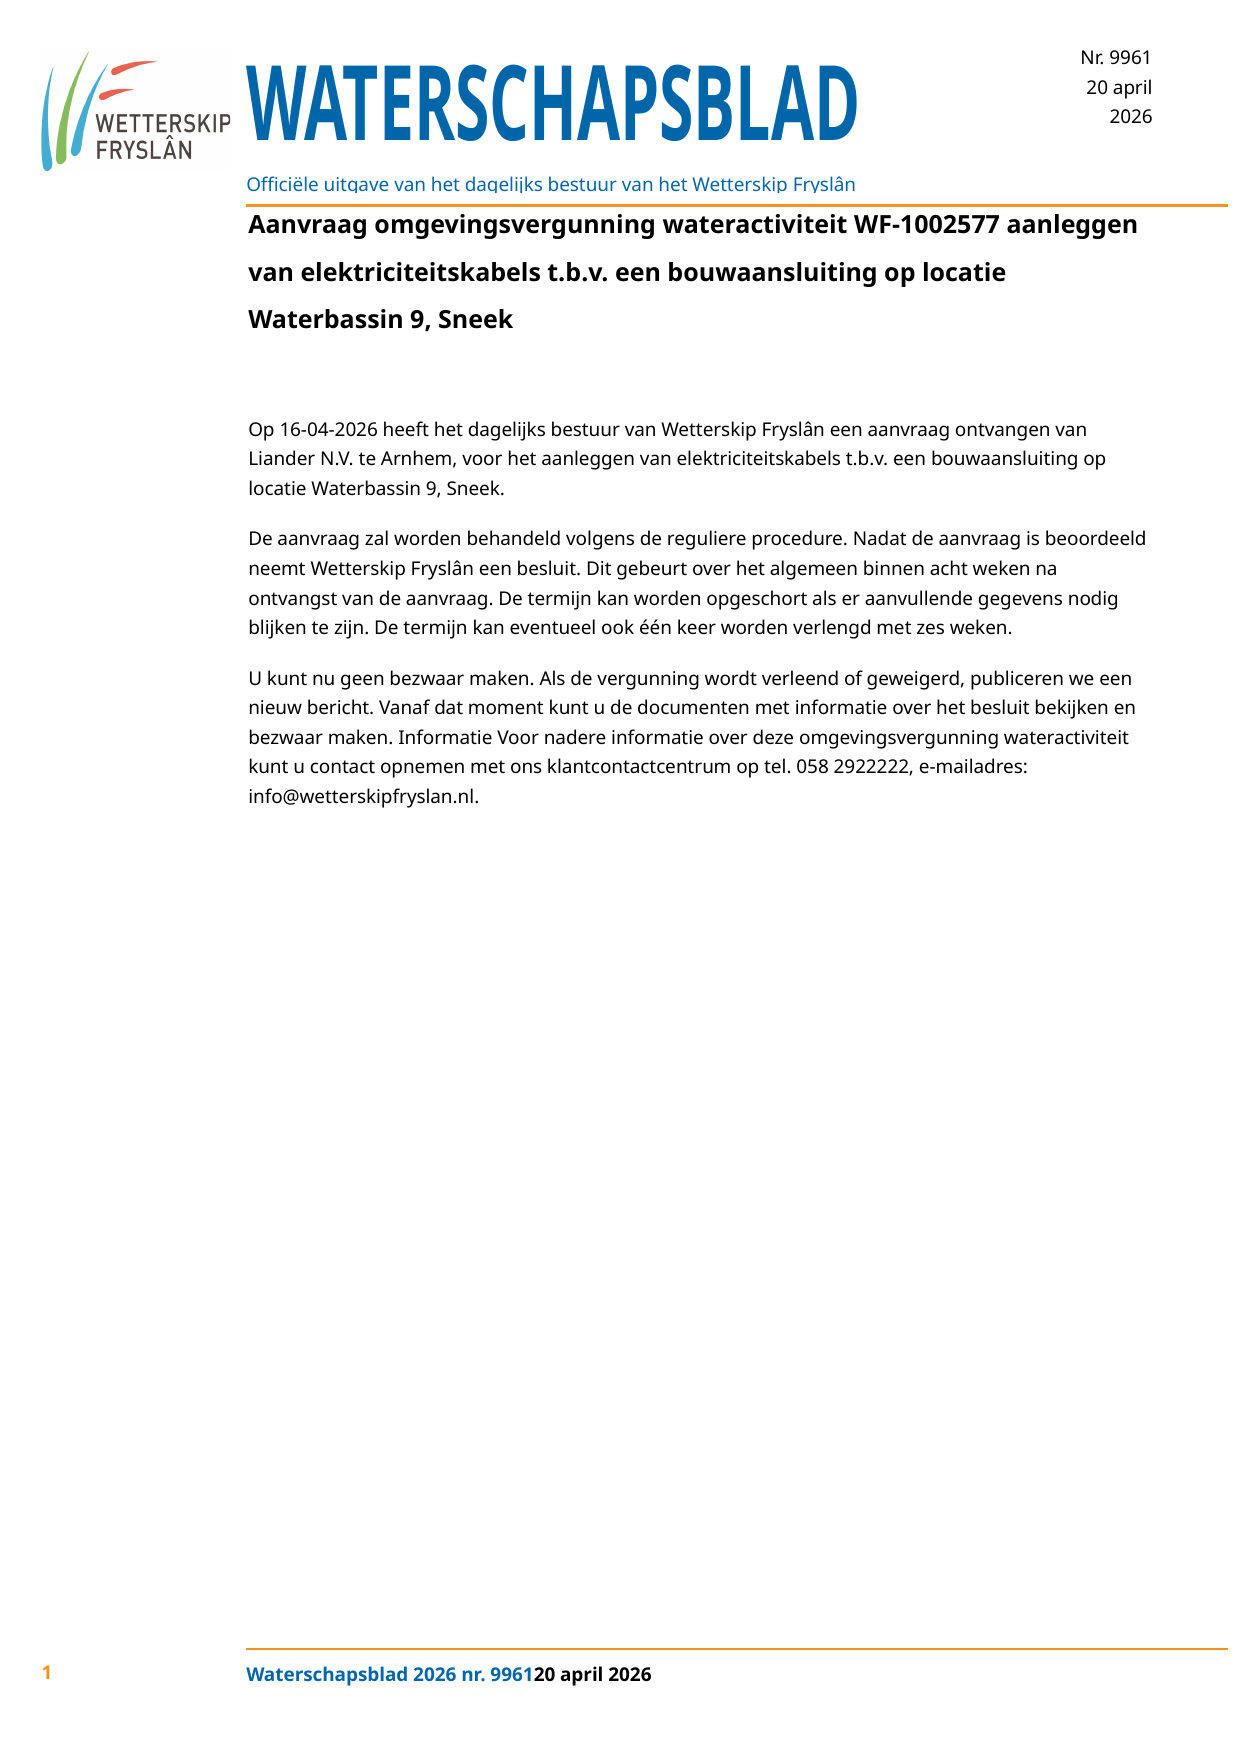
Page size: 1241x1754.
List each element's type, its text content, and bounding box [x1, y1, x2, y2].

text Aanvraag omgevingsvergunning wateractiviteit WF-1002577 aanleggen van elektriciteitskabels t.b.v. een bouwaansluiting op locatie Waterbassin 9, Sneek [248, 207, 1152, 336]
text De aanvraag zal worden behandeld volgens de reguliere procedure. Nadat de aanvraag is beoordeeld neemt Wetterskip Fryslân een besluit. Dit gebeurt over het algemeen binnen acht weken na ontvangst van de aanvraag. De termijn kan worden opgeschort als er aanvullende gegevens nodig blijken te zijn. De termijn kan eventueel ook één keer worden verlengd met zes weken. [248, 526, 1152, 640]
text Op 16-04-2026 heeft het dagelijks bestuur van Wetterskip Fryslân een aanvraag ontvangen van Liander N.V. te Arnhem, voor het aanleggen van elektriciteitskabels t.b.v. een bouwaansluiting op locatie Waterbassin 9, Sneek. [248, 416, 1152, 501]
picture [41, 47, 231, 172]
text U kunt nu geen bezwaar maken. Als de vergunning wordt verleend of geweigerd, publiceren we een nieuw bericht. Vanaf dat moment kunt u de documenten met informatie over het besluit bekijken en bezwaar maken. Informatie Voor nadere informatie over deze omgevingsvergunning wateractiviteit kunt u contact opnemen met ons klantcontactcentrum op tel. 058 2922222, e-mailadres: info@wetterskipfryslan.nl. [248, 665, 1152, 809]
